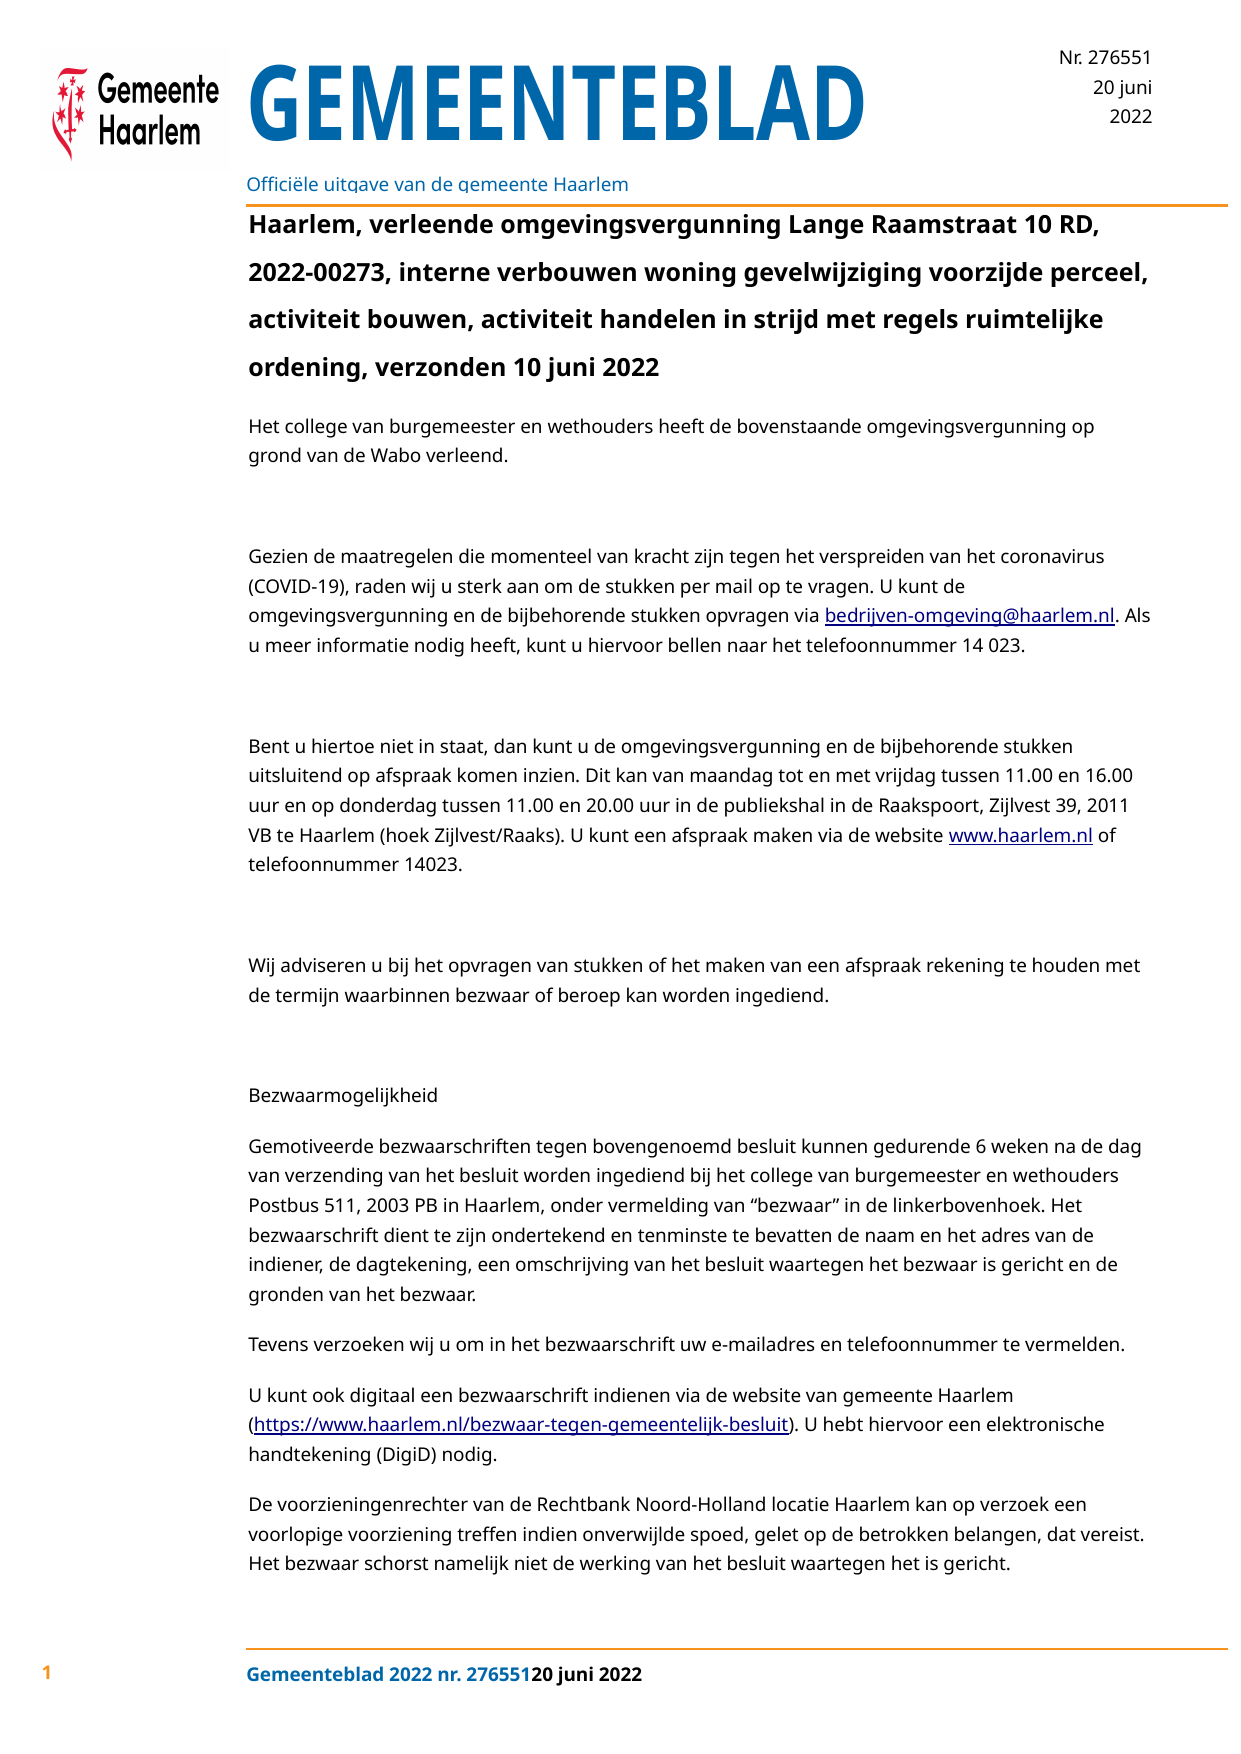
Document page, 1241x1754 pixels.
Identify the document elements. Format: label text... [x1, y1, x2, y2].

text Bezwaarmogelijkheid [248, 1083, 1152, 1108]
picture [41, 47, 231, 172]
text Het college van burgemeester en wethouders heeft de bovenstaande omgevingsvergunning op grond van de Wabo verleend. [248, 413, 1152, 468]
text Tevens verzoeken wij u om in het bezwaarschrift uw e-mailadres en telefoonnummer te vermelden. [248, 1331, 1152, 1357]
text Haarlem, verleende omgevingsvergunning Lange Raamstraat 10 RD, 2022-00273, interne verbouwen woning gevelwijziging voorzijde perceel, activiteit bouwen, activiteit handelen in strijd met regels ruimtelijke ordening, verzonden 10 juni 2022 [248, 207, 1152, 384]
text Bent u hiertoe niet in staat, dan kunt u de omgevingsvergunning en de bijbehorende stukken uitsluitend op afspraak komen inzien. Dit kan van maandag tot en met vrijdag tussen 11.00 en 16.00 uur en op donderdag tussen 11.00 en 20.00 uur in de publiekshal in de Raakspoort, Zijlvest 39, 2011 VB te Haarlem (hoek Zijlvest/Raaks). U kunt een afspraak maken via de website www.haarlem.nl of telefoonnummer 14023. [248, 733, 1152, 877]
text De voorzieningenrechter van de Rechtbank Noord-Holland locatie Haarlem kan op verzoek een voorlopige voorziening treffen indien onverwijlde spoed, gelet op de betrokken belangen, dat vereist. Het bezwaar schorst namelijk niet de werking van het besluit waartegen het is gericht. [248, 1491, 1152, 1576]
text Gemotiveerde bezwaarschriften tegen bovengenoemd besluit kunnen gedurende 6 weken na de dag van verzending van het besluit worden ingediend bij het college van burgemeester en wethouders Postbus 511, 2003 PB in Haarlem, onder vermelding van “bezwaar” in de linkerbovenhoek. Het bezwaarschrift dient te zijn ondertekend en tenminste te bevatten de naam en het adres van de indiener, de dagtekening, een omschrijving van het besluit waartegen het bezwaar is gericht en de gronden van het bezwaar. [248, 1133, 1152, 1307]
text Gezien de maatregelen die momenteel van kracht zijn tegen het verspreiden van het coronavirus (COVID-19), raden wij u sterk aan om de stukken per mail op te vragen. U kunt de omgevingsvergunning en de bijbehorende stukken opvragen via bedrijven-omgeving@haarlem.nl. Als u meer informatie nodig heeft, kunt u hiervoor bellen naar het telefoonnummer 14 023. [248, 543, 1152, 658]
text U kunt ook digitaal een bezwaarschrift indienen via de website van gemeente Haarlem (https://www.haarlem.nl/bezwaar-tegen-gemeentelijk-besluit). U hebt hiervoor een elektronische handtekening (DigiD) nodig. [248, 1382, 1152, 1467]
text Wij adviseren u bij het opvragen van stukken of het maken van een afspraak rekening te houden met de termijn waarbinnen bezwaar of beroep kan worden ingediend. [248, 952, 1152, 1008]
